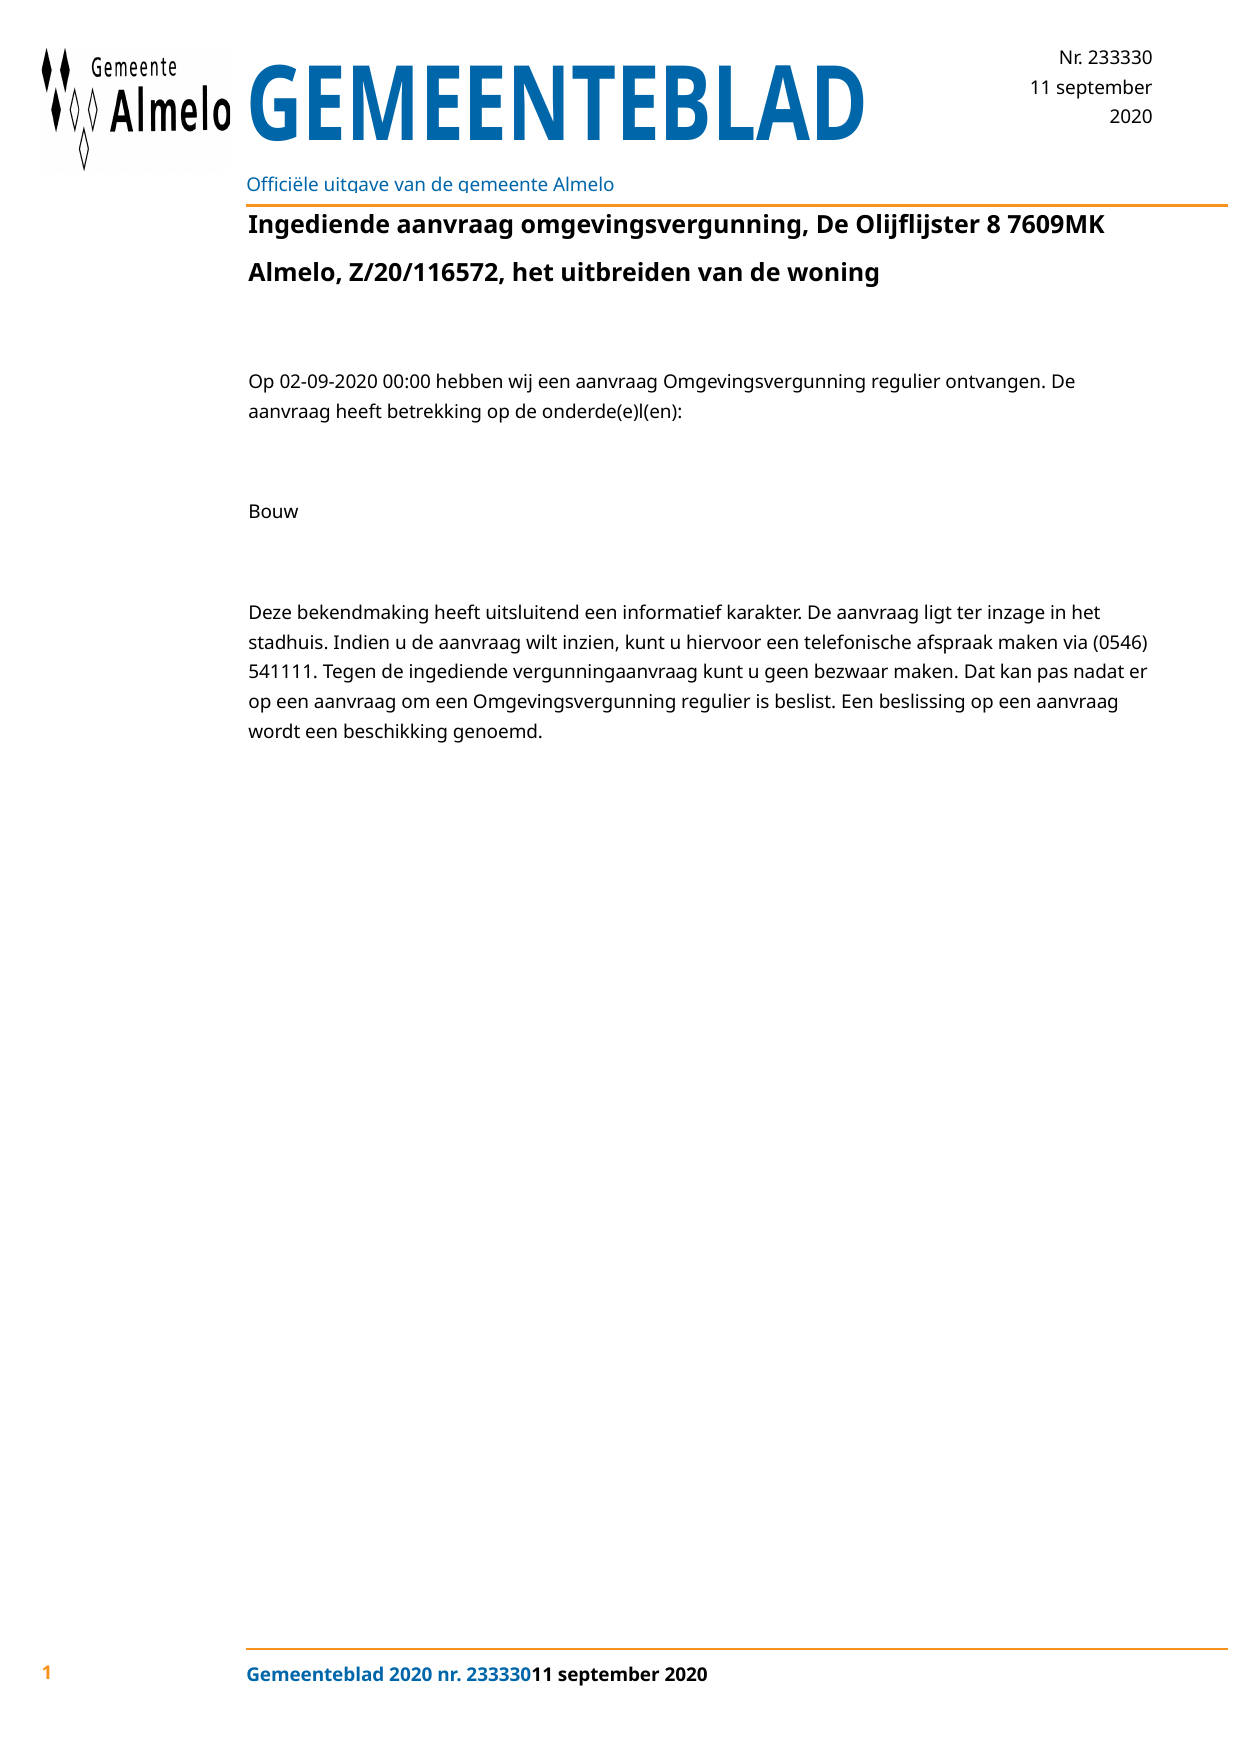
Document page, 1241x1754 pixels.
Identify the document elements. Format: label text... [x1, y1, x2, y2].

picture [41, 47, 231, 172]
text Deze bekendmaking heeft uitsluitend een informatief karakter. De aanvraag ligt ter inzage in het stadhuis. Indien u de aanvraag wilt inzien, kunt u hiervoor een telefonische afspraak maken via (0546) 541111. Tegen de ingediende vergunningaanvraag kunt u geen bezwaar maken. Dat kan pas nadat er op een aanvraag om een Omgevingsvergunning regulier is beslist. Een beslissing op een aanvraag wordt een beschikking genoemd. [248, 599, 1152, 744]
text Ingediende aanvraag omgevingsvergunning, De Olijflijster 8 7609MK Almelo, Z/20/116572, het uitbreiden van de woning [248, 207, 1152, 288]
text Bouw [248, 499, 1152, 524]
text Op 02-09-2020 00:00 hebben wij een aanvraag Omgevingsvergunning regulier ontvangen. De aanvraag heeft betrekking op de onderde(e)l(en): [248, 368, 1152, 424]
